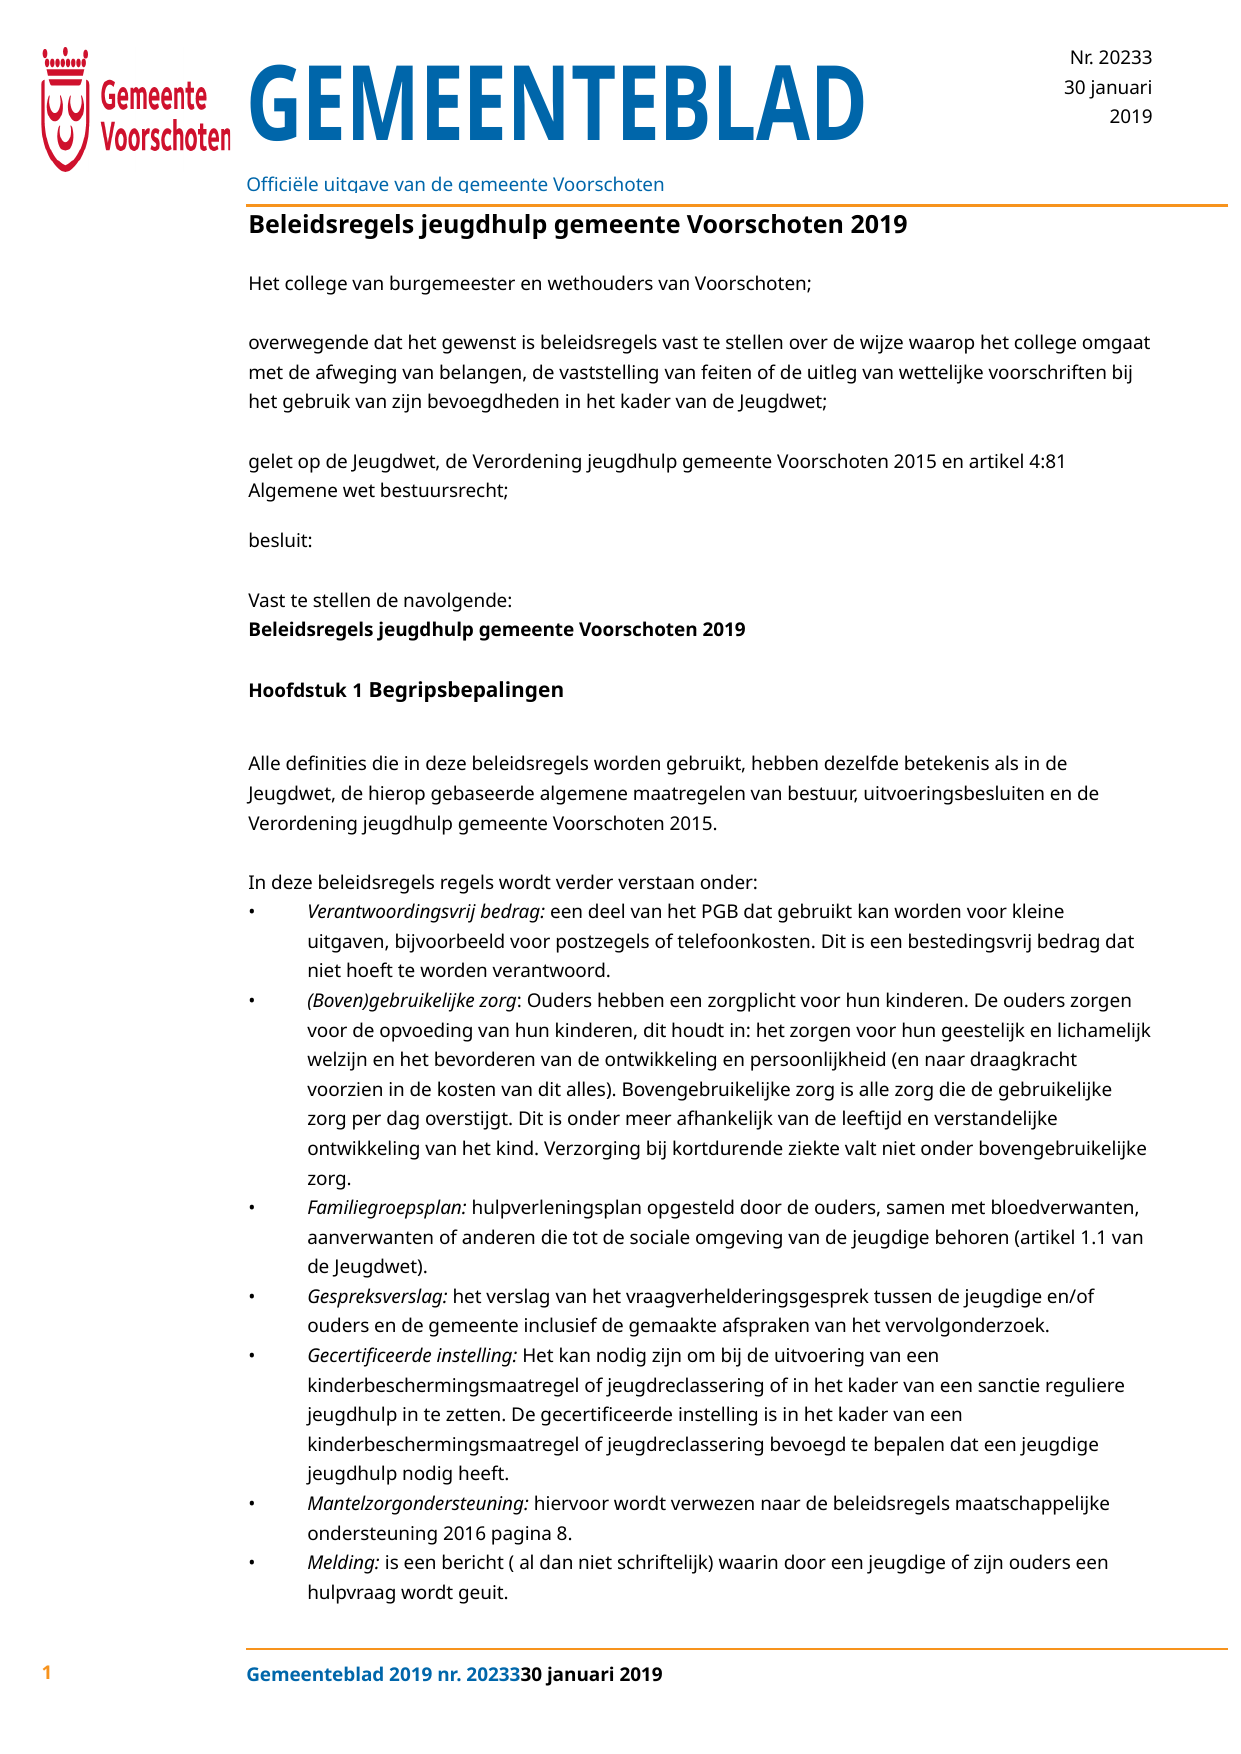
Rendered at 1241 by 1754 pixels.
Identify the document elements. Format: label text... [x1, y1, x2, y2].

list Familiegroepsplan: hulpverleningsplan opgesteld door de ouders, samen met bloedverwanten, aanverwanten of anderen die tot de sociale omgeving van de jeugdige behoren (artikel 1.1 van de Jeugdwet). [248, 1194, 1152, 1279]
text Het college van burgemeester en wethouders van Voorschoten; [248, 270, 1152, 296]
text Hoofdstuk 1 Begripsbepalingen [248, 676, 1152, 704]
list (Boven)gebruikelijke zorg: Ouders hebben een zorgplicht voor hun kinderen. De ouders zorgen voor de opvoeding van hun kinderen, dit houdt in: het zorgen voor hun geestelijk en lichamelijk welzijn en het bevorderen van de ontwikkeling en persoonlijkheid (en naar draagkracht voorzien in de kosten van dit alles). Bovengebruikelijke zorg is alle zorg die de gebruikelijke zorg per dag overstijgt. Dit is onder meer afhankelijk van de leeftijd en verstandelijke ontwikkeling van het kind. Verzorging bij kortdurende ziekte valt niet onder bovengebruikelijke zorg. [248, 987, 1152, 1191]
list Gecertificeerde instelling: Het kan nodig zijn om bij de uitvoering van een kinderbeschermingsmaatregel of jeugdreclassering of in het kader van een sanctie reguliere jeugdhulp in te zetten. De gecertificeerde instelling is in het kader van een kinderbeschermingsmaatregel of jeugdreclassering bevoegd te bepalen dat een jeugdige jeugdhulp nodig heeft. [248, 1342, 1152, 1486]
text besluit: [248, 528, 1152, 553]
text Alle definities die in deze beleidsregels worden gebruikt, hebben dezelfde betekenis als in de Jeugdwet, de hierop gebaseerde algemene maatregelen van bestuur, uitvoeringsbesluiten en de Verordening jeugdhulp gemeente Voorschoten 2015. [248, 751, 1152, 836]
list Verantwoordingsvrij bedrag: een deel van het PGB dat gebruikt kan worden voor kleine uitgaven, bijvoorbeeld voor postzegels of telefoonkosten. Dit is een bestedingsvrij bedrag dat niet hoeft te worden verantwoord. [248, 898, 1152, 983]
list Mantelzorgondersteuning: hiervoor wordt verwezen naar de beleidsregels maatschappelijke ondersteuning 2016 pagina 8. [248, 1490, 1152, 1546]
list Melding: is een bericht ( al dan niet schriftelijk) waarin door een jeugdige of zijn ouders een hulpvraag wordt geuit. [248, 1549, 1152, 1605]
text Vast te stellen de navolgende: [248, 587, 1152, 613]
text Beleidsregels jeugdhulp gemeente Voorschoten 2019 [248, 207, 1152, 241]
picture [41, 47, 231, 172]
list Gespreksverslag: het verslag van het vraagverhelderingsgesprek tussen de jeugdige en/of ouders en de gemeente inclusief de gemaakte afspraken van het vervolgonderzoek. [248, 1283, 1152, 1338]
text Beleidsregels jeugdhulp gemeente Voorschoten 2019 [248, 616, 1152, 642]
text In deze beleidsregels regels wordt verder verstaan onder: [248, 869, 1152, 895]
text overwegende dat het gewenst is beleidsregels vast te stellen over de wijze waarop het college omgaat met de afweging van belangen, de vaststelling van feiten of de uitleg van wettelijke voorschriften bij het gebruik van zijn bevoegdheden in het kader van de Jeugdwet; [248, 329, 1152, 414]
text gelet op de Jeugdwet, de Verordening jeugdhulp gemeente Voorschoten 2015 en artikel 4:81 Algemene wet bestuursrecht; [248, 448, 1152, 503]
